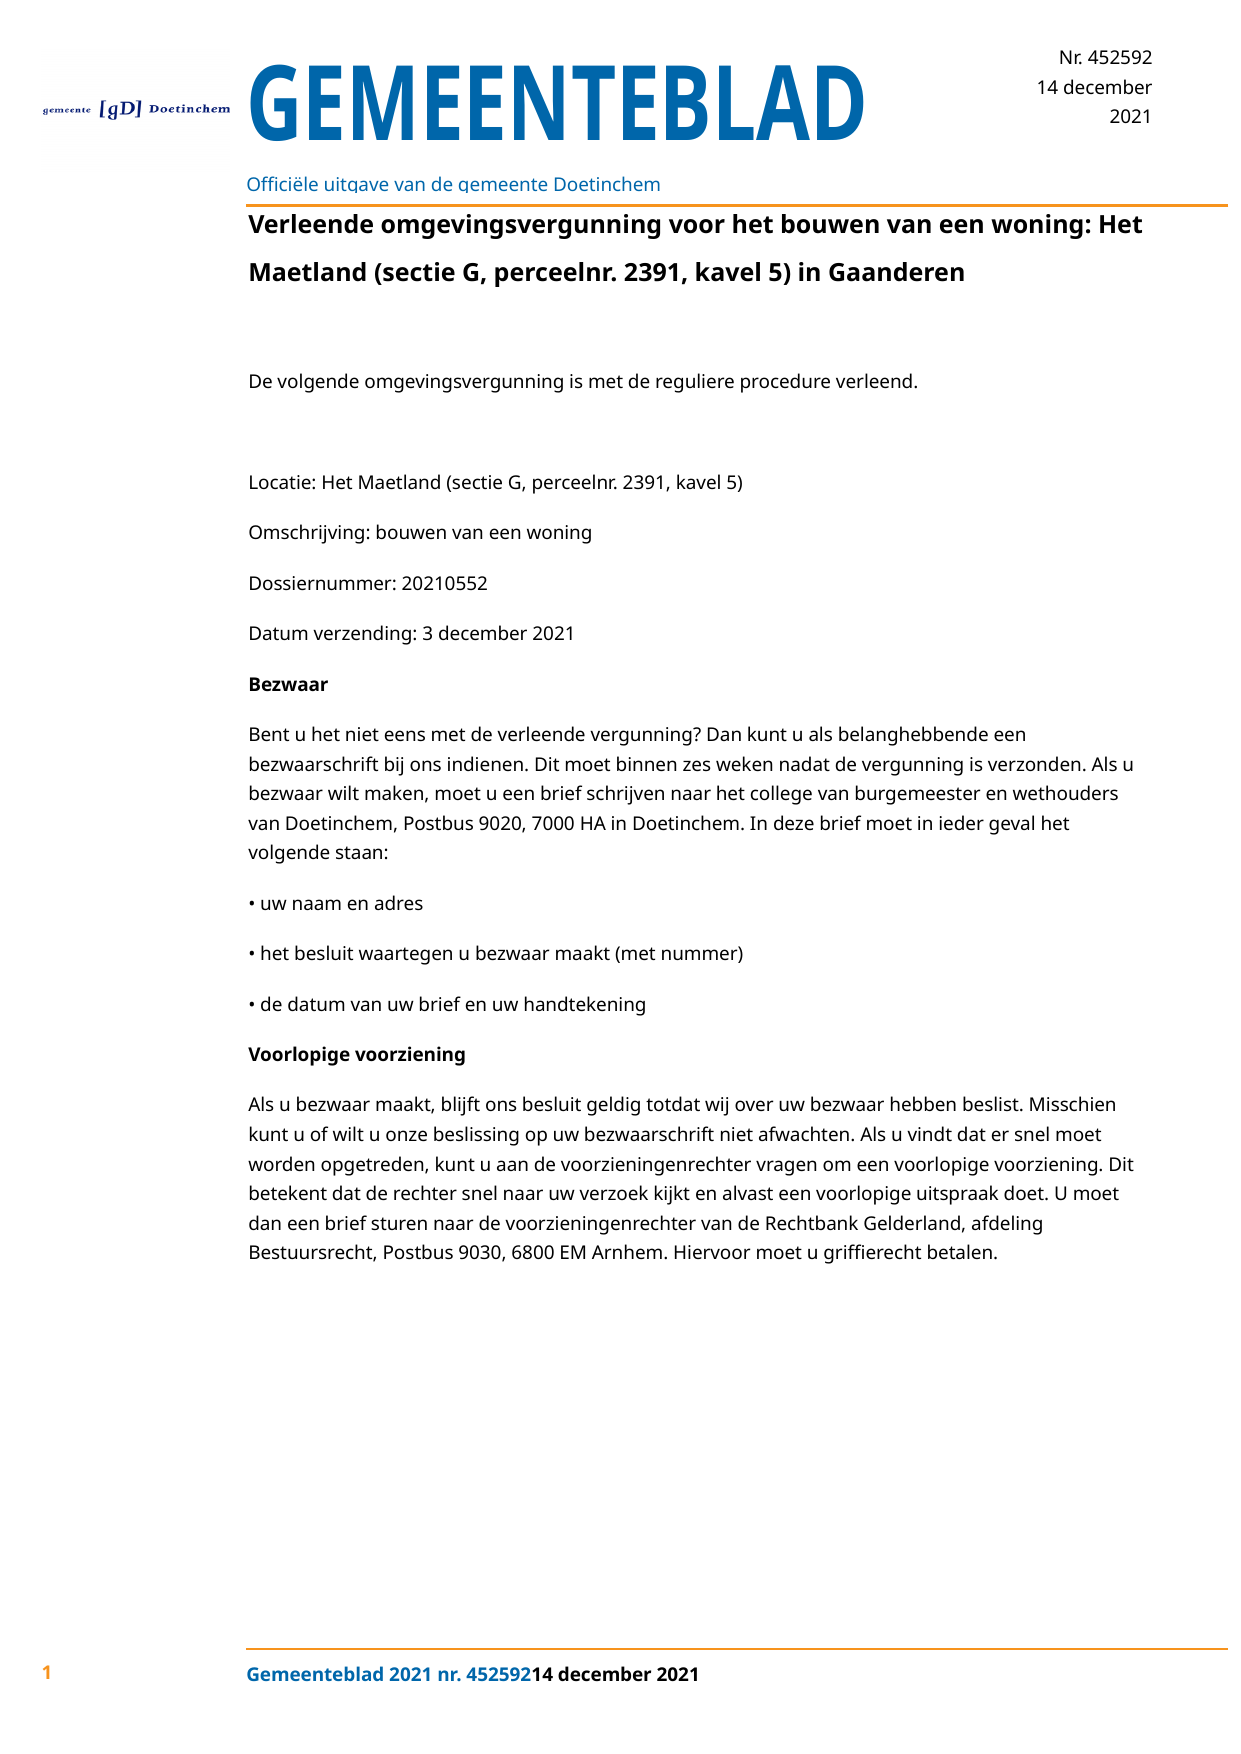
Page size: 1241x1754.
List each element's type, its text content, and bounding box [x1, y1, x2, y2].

text • de datum van uw brief en uw handtekening [248, 991, 1152, 1017]
text Bent u het niet eens met de verleende vergunning? Dan kunt u als belanghebbende een bezwaarschrift bij ons indienen. Dit moet binnen zes weken nadat de vergunning is verzonden. Als u bezwaar wilt maken, moet u een brief schrijven naar het college van burgemeester en wethouders van Doetinchem, Postbus 9020, 7000 HA in Doetinchem. In deze brief moet in ieder geval het volgende staan: [248, 721, 1152, 865]
text • het besluit waartegen u bezwaar maakt (met nummer) [248, 940, 1152, 966]
text Dossiernummer: 20210552 [248, 570, 1152, 596]
text De volgende omgevingsvergunning is met de reguliere procedure verleend. [248, 368, 1152, 394]
text Datum verzending: 3 december 2021 [248, 620, 1152, 646]
text Omschrijving: bouwen van een woning [248, 519, 1152, 545]
text Locatie: Het Maetland (sectie G, perceelnr. 2391, kavel 5) [248, 469, 1152, 495]
text • uw naam en adres [248, 890, 1152, 916]
picture [41, 47, 231, 172]
text Voorlopige voorziening [248, 1041, 1152, 1067]
text Verleende omgevingsvergunning voor het bouwen van een woning: Het Maetland (sectie G, perceelnr. 2391, kavel 5) in Gaanderen [248, 207, 1152, 288]
text Bezwaar [248, 671, 1152, 697]
text Als u bezwaar maakt, blijft ons besluit geldig totdat wij over uw bezwaar hebben beslist. Misschien kunt u of wilt u onze beslissing op uw bezwaarschrift niet afwachten. Als u vindt dat er snel moet worden opgetreden, kunt u aan de voorzieningenrechter vragen om een voorlopige voorziening. Dit betekent dat de rechter snel naar uw verzoek kijkt en alvast een voorlopige uitspraak doet. U moet dan een brief sturen naar de voorzieningenrechter van de Rechtbank Gelderland, afdeling Bestuursrecht, Postbus 9030, 6800 EM Arnhem. Hiervoor moet u griffierecht betalen. [248, 1092, 1152, 1265]
